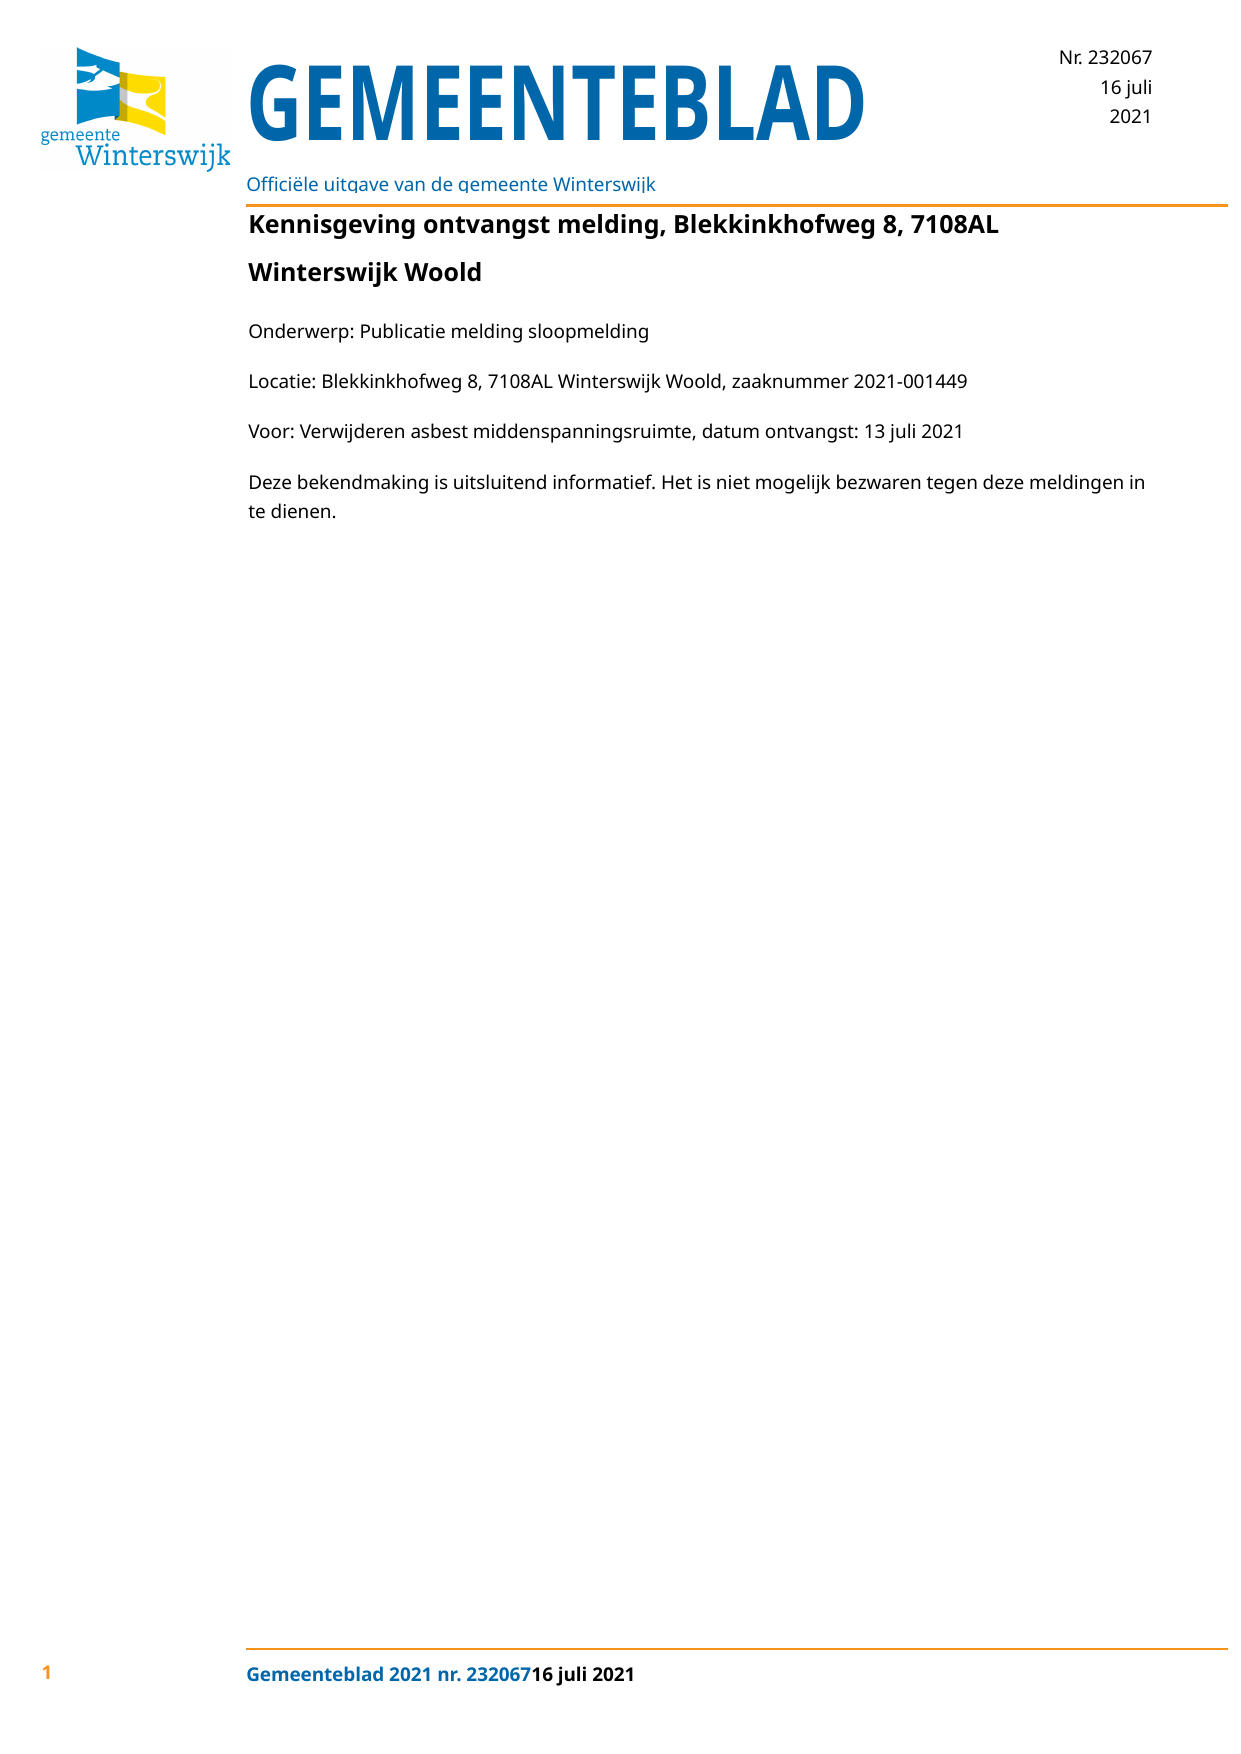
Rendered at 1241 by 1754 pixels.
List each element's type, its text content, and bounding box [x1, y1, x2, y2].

picture [41, 47, 231, 172]
text Onderwerp: Publicatie melding sloopmelding [248, 318, 1152, 344]
picture [225, 153, 231, 162]
text Locatie: Blekkinkhofweg 8, 7108AL Winterswijk Woold, zaaknummer 2021-001449 [248, 368, 1152, 394]
text Voor: Verwijderen asbest middenspanningsruimte, datum ontvangst: 13 juli 2021 [248, 419, 1152, 444]
text Kennisgeving ontvangst melding, Blekkinkhofweg 8, 7108AL Winterswijk Woold [248, 207, 1152, 288]
text Deze bekendmaking is uitsluitend informatief. Het is niet mogelijk bezwaren tegen deze meldingen in te dienen. [248, 469, 1152, 524]
